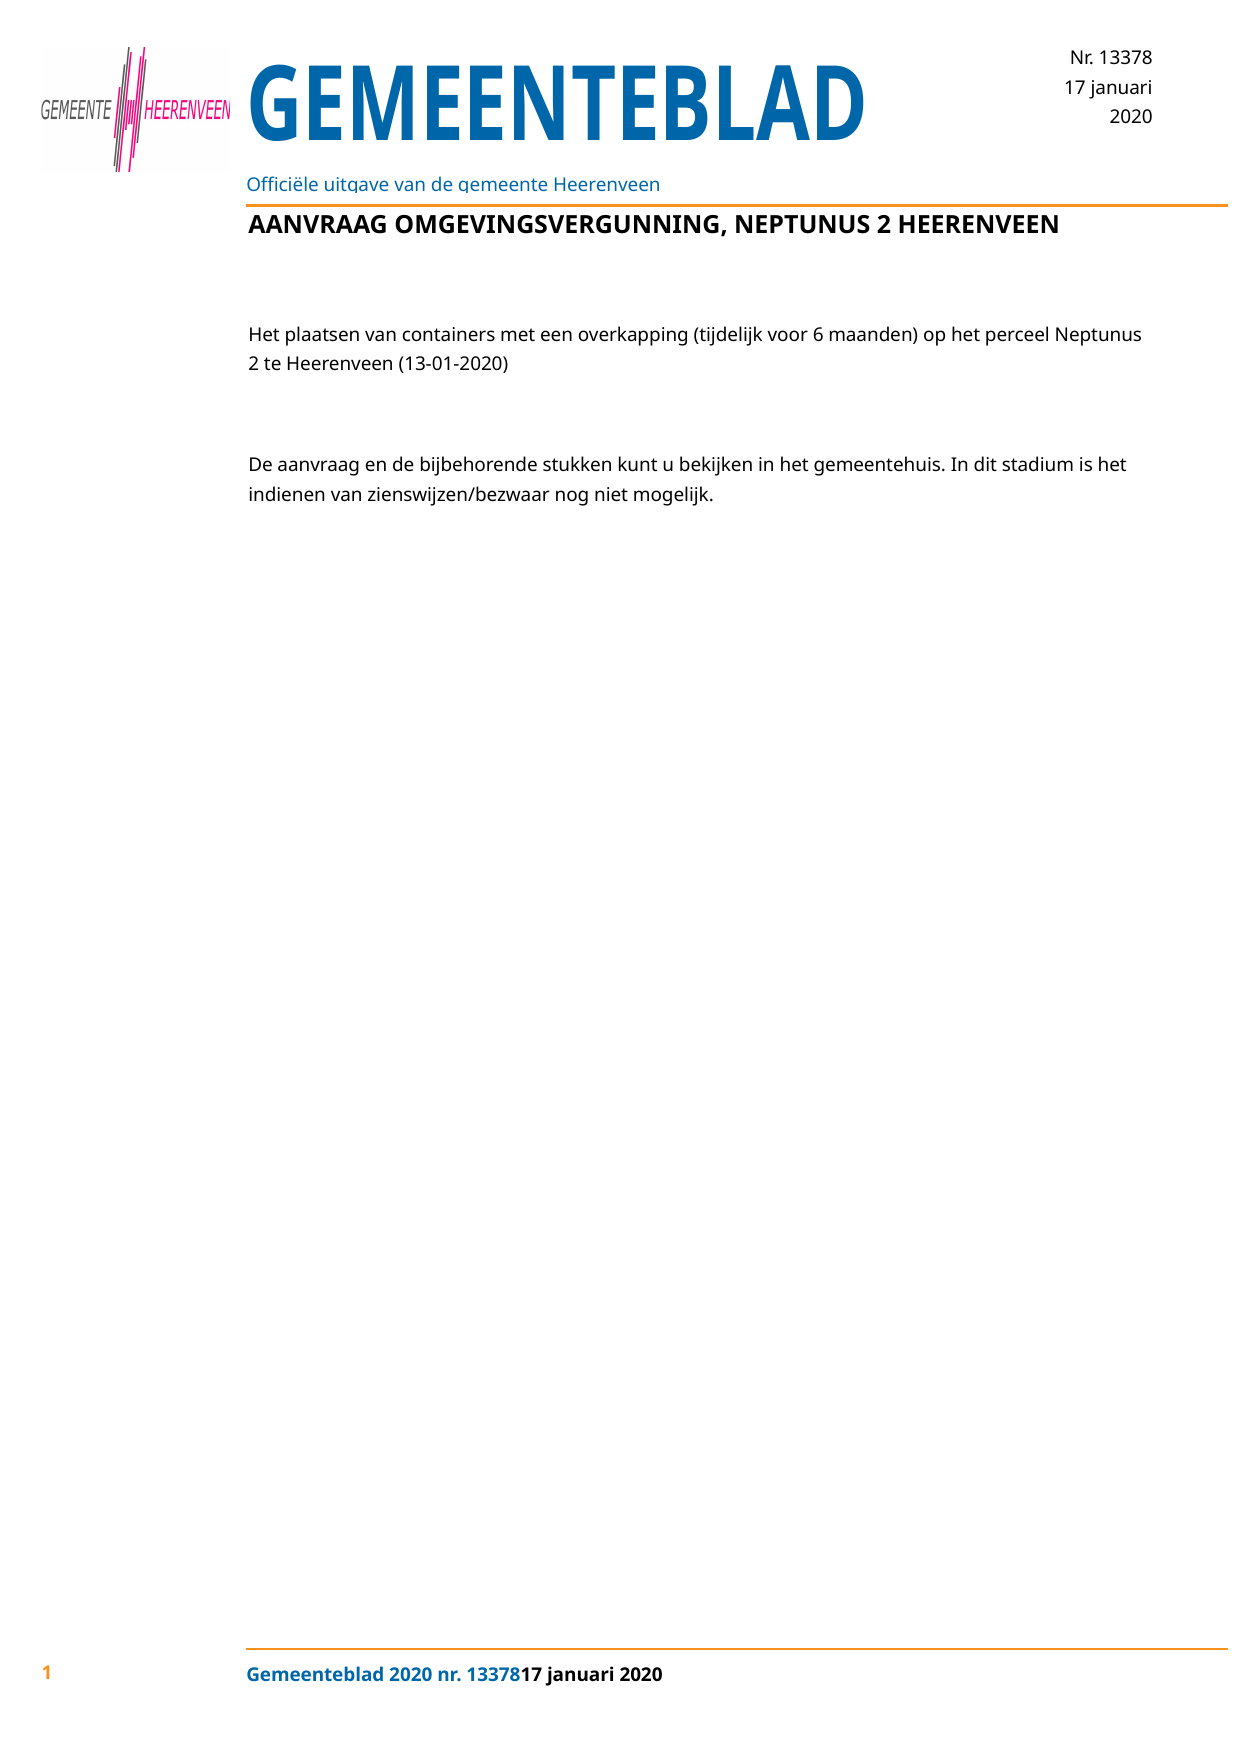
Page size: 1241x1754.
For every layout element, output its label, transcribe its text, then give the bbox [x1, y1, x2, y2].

text AANVRAAG OMGEVINGSVERGUNNING, NEPTUNUS 2 HEERENVEEN [248, 207, 1152, 241]
text De aanvraag en de bijbehorende stukken kunt u bekijken in het gemeentehuis. In dit stadium is het indienen van zienswijzen/bezwaar nog niet mogelijk. [248, 451, 1152, 506]
picture [41, 47, 231, 172]
text Het plaatsen van containers met een overkapping (tijdelijk voor 6 maanden) op het perceel Neptunus 2 te Heerenveen (13-01-2020) [248, 321, 1152, 376]
